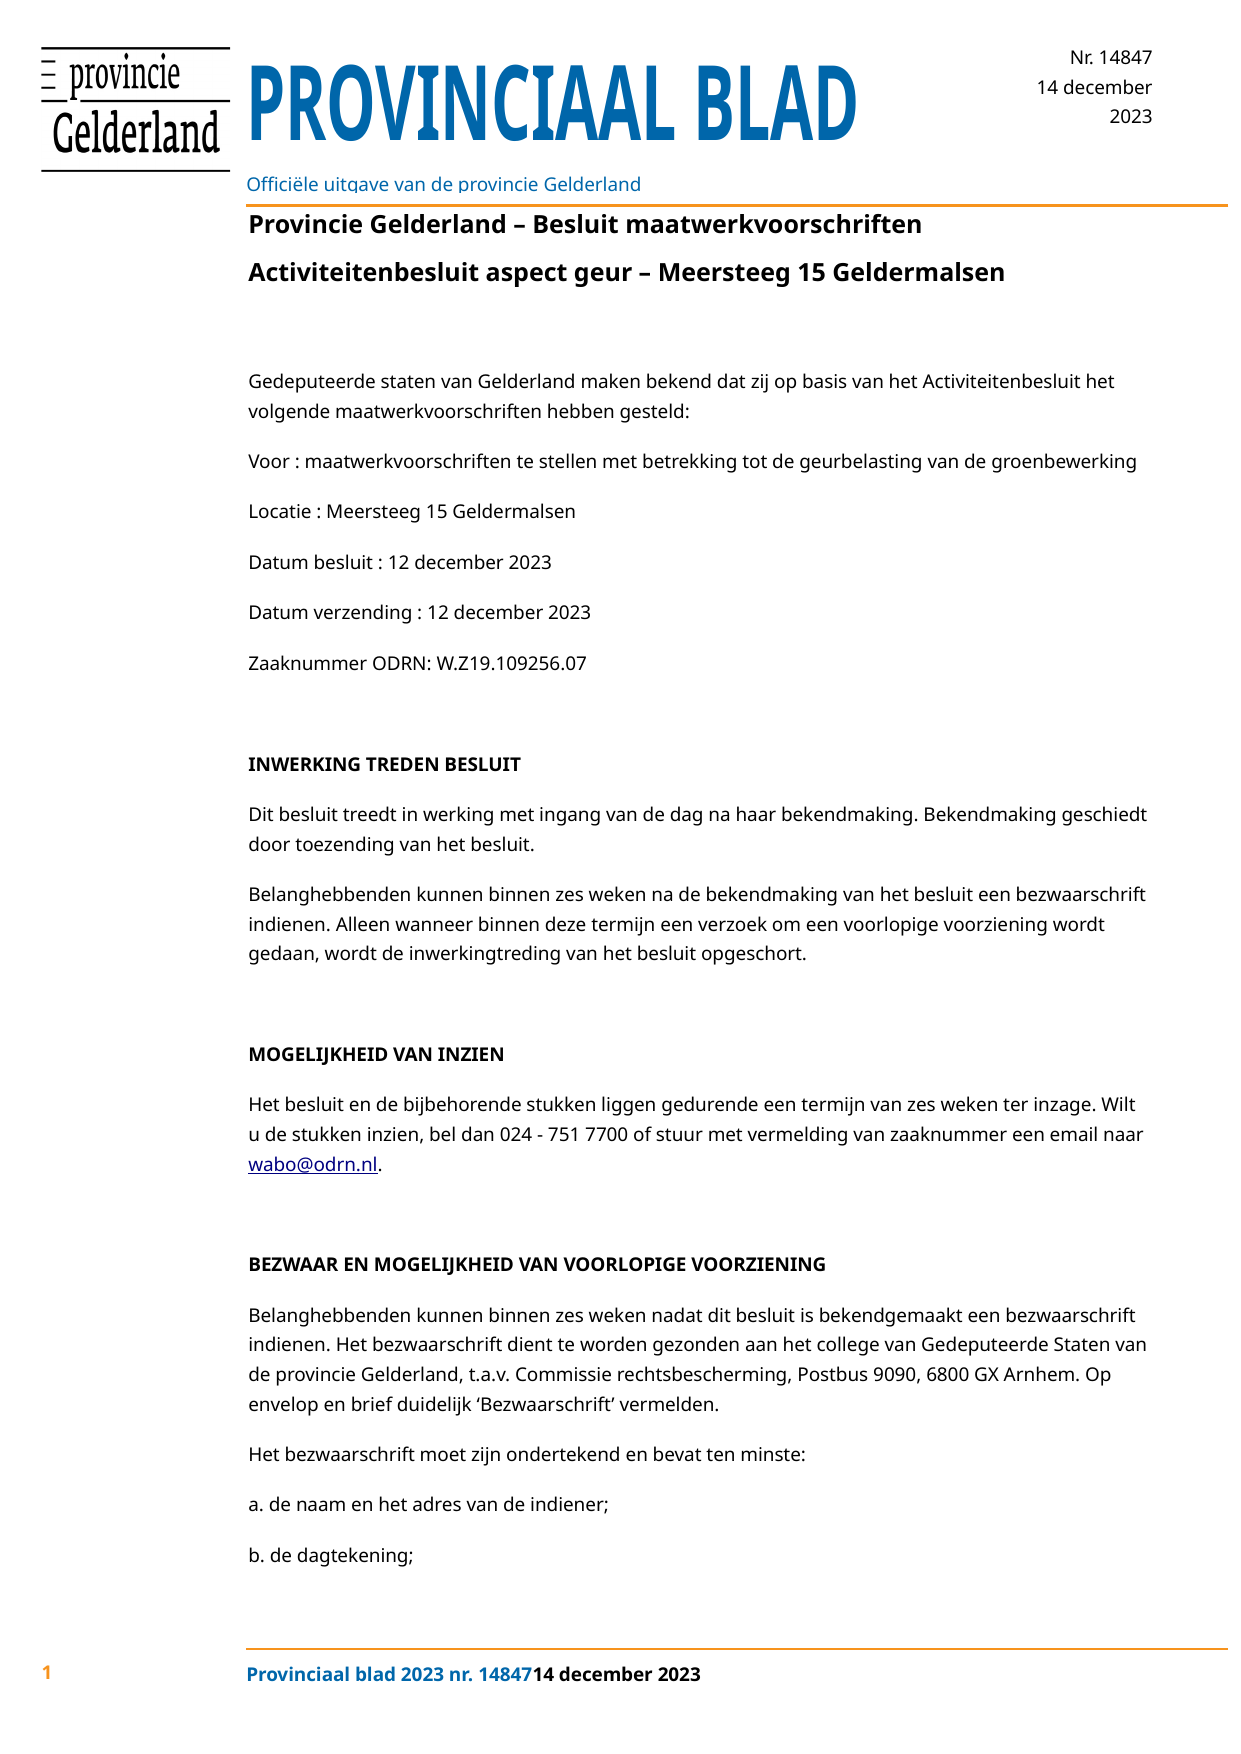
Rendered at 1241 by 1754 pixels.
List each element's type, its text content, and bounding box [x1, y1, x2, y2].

text Zaaknummer ODRN: W.Z19.109256.07 [248, 650, 1152, 676]
text Gedeputeerde staten van Gelderland maken bekend dat zij op basis van het Activiteitenbesluit het volgende maatwerkvoorschriften hebben gesteld: [248, 368, 1152, 424]
text Belanghebbenden kunnen binnen zes weken nadat dit besluit is bekendgemaakt een bezwaarschrift indienen. Het bezwaarschrift dient te worden gezonden aan het college van Gedeputeerde Staten van de provincie Gelderland, t.a.v. Commissie rechtsbescherming, Postbus 9090, 6800 GX Arnhem. Op envelop en brief duidelijk ‘Bezwaarschrift’ vermelden. [248, 1302, 1152, 1417]
text Het besluit en de bijbehorende stukken liggen gedurende een termijn van zes weken ter inzage. Wilt u de stukken inzien, bel dan 024 - 751 7700 of stuur met vermelding van zaaknummer een email naar wabo@odrn.nl. [248, 1092, 1152, 1177]
picture [41, 47, 231, 172]
text INWERKING TREDEN BESLUIT [248, 751, 1152, 777]
text b. de dagtekening; [248, 1542, 1152, 1568]
text MOGELIJKHEID VAN INZIEN [248, 1041, 1152, 1067]
text Locatie : Meersteeg 15 Geldermalsen [248, 499, 1152, 524]
text Belanghebbenden kunnen binnen zes weken na de bekendmaking van het besluit een bezwaarschrift indienen. Alleen wanneer binnen deze termijn een verzoek om een voorlopige voorziening wordt gedaan, wordt de inwerkingtreding van het besluit opgeschort. [248, 881, 1152, 966]
text Provincie Gelderland – Besluit maatwerkvoorschriften Activiteitenbesluit aspect geur – Meersteeg 15 Geldermalsen [248, 207, 1152, 288]
text BEZWAAR EN MOGELIJKHEID VAN VOORLOPIGE VOORZIENING [248, 1252, 1152, 1277]
text Dit besluit treedt in werking met ingang van de dag na haar bekendmaking. Bekendmaking geschiedt door toezending van het besluit. [248, 801, 1152, 857]
text a. de naam en het adres van de indiener; [248, 1492, 1152, 1517]
text Het bezwaarschrift moet zijn ondertekend en bevat ten minste: [248, 1441, 1152, 1467]
text Voor : maatwerkvoorschriften te stellen met betrekking tot de geurbelasting van de groenbewerking [248, 448, 1152, 474]
text Datum besluit : 12 december 2023 [248, 549, 1152, 575]
text Datum verzending : 12 december 2023 [248, 599, 1152, 625]
